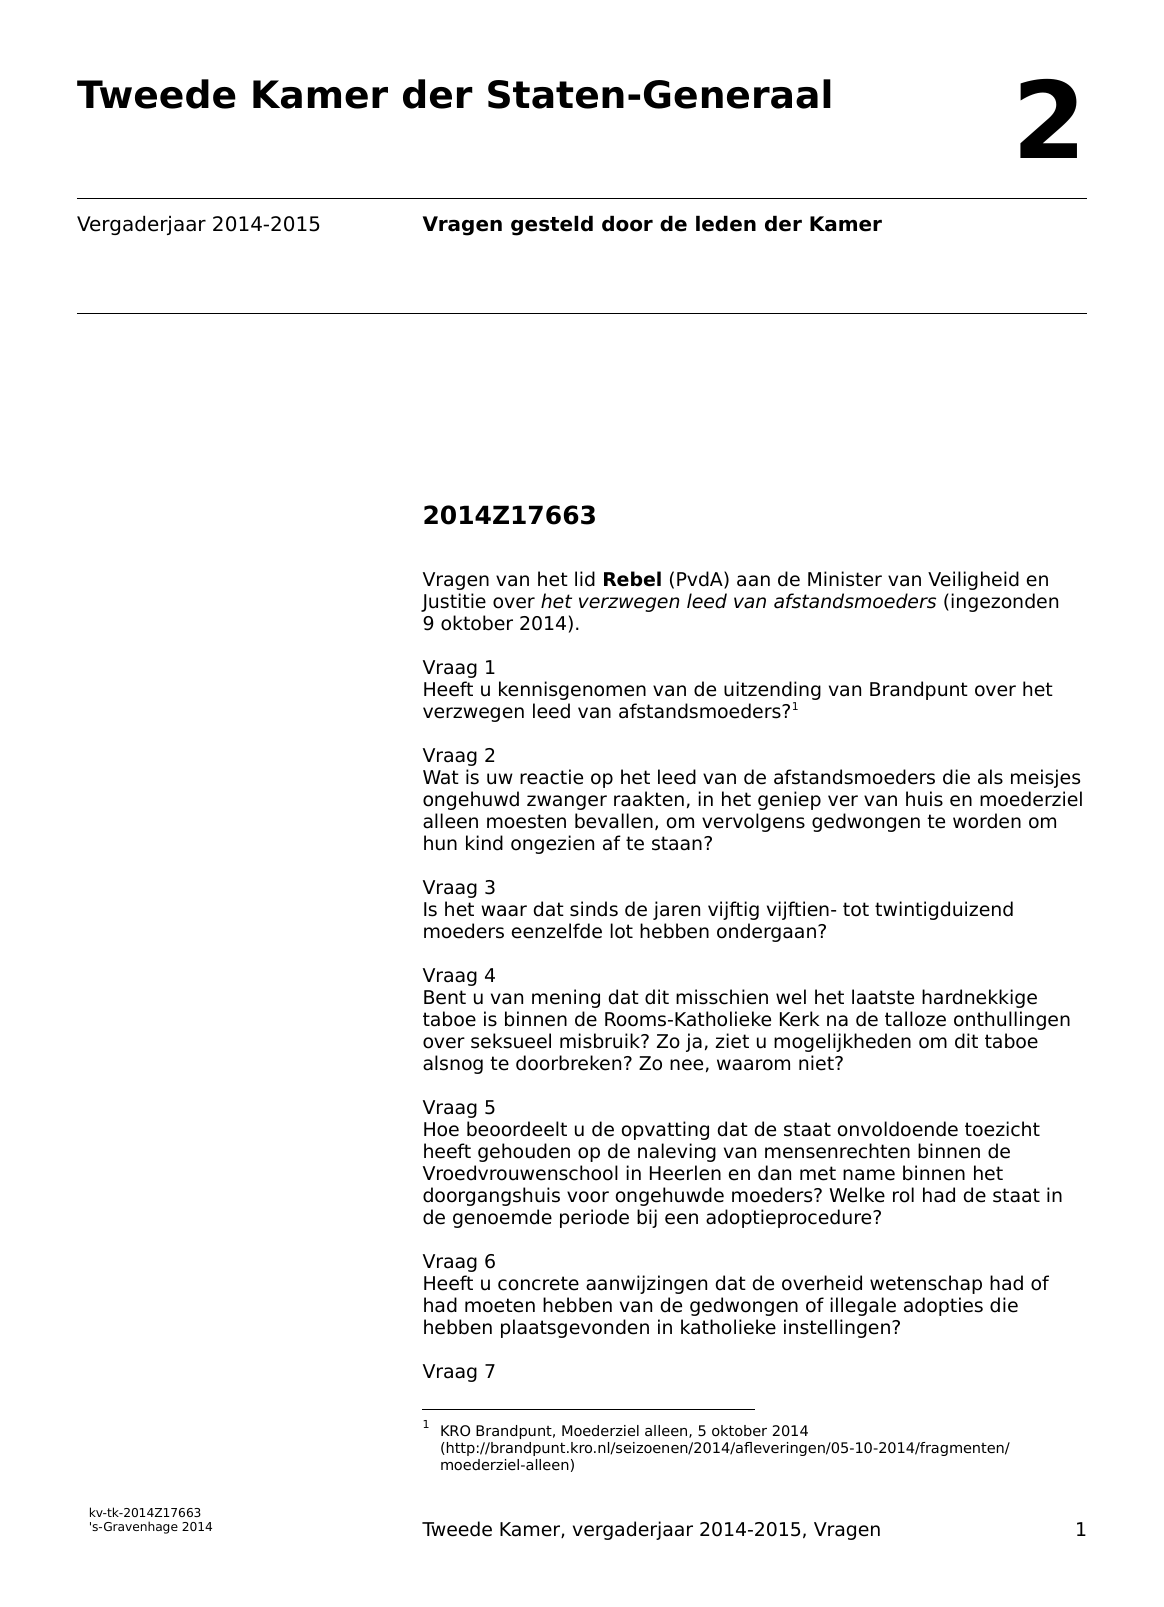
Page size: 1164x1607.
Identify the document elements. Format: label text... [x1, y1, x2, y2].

text 's-Gravenhage 2014 [88, 1520, 323, 1534]
text Vraag 7 [422, 1361, 1087, 1383]
text Hoe beoordeelt u de opvatting dat de staat onvoldoende toezicht heeft gehouden op de naleving van mensenrechten binnen de Vroedvrouwenschool in Heerlen en dan met name binnen het doorgangshuis voor ongehuwde moeders? Welke rol had de staat in de genoemde periode bij een adoptieprocedure? [422, 1119, 1087, 1229]
text Vraag 1 [422, 657, 1087, 679]
table_header Tweede Kamer der Staten-Generaal [77, 59, 886, 198]
text Wat is uw reactie op het leed van de afstandsmoeders die als meisjes ongehuwd zwanger raakten, in het geniep ver van huis en moederziel alleen moesten bevallen, om vervolgens gedwongen te worden om hun kind ongezien af te staan? [422, 767, 1087, 855]
table_cell Vergaderjaar 2014-2015 [77, 199, 422, 313]
text Vraag 4 [422, 965, 1087, 987]
text Bent u van mening dat dit misschien wel het laatste hardnekkige taboe is binnen de Rooms-Katholieke Kerk na de talloze onthullingen over seksueel misbruik? Zo ja, ziet u mogelijkheden om dit taboe alsnog te doorbreken? Zo nee, waarom niet? [422, 987, 1087, 1075]
text KRO Brandpunt, Moederziel alleen, 5 oktober 2014 (http://brandpunt.kro.nl/seizoenen/2014/afleveringen/05-10-2014/fragmenten/moederziel-alleen) [422, 1418, 1087, 1474]
text Vraag 2 [422, 745, 1087, 767]
table_header 2 [886, 59, 1087, 198]
text Vraag 6 [422, 1251, 1087, 1273]
text Heeft u concrete aanwijzingen dat de overheid wetenschap had of had moeten hebben van de gedwongen of illegale adopties die hebben plaatsgevonden in katholieke instellingen? [422, 1273, 1087, 1339]
text Vraag 3 [422, 877, 1087, 899]
table_cell Vragen gesteld door de leden der Kamer [422, 199, 1087, 313]
text 2014Z17663 [422, 501, 1087, 531]
text Vraag 5 [422, 1097, 1087, 1119]
text Heeft u kennisgenomen van de uitzending van Brandpunt over het verzwegen leed van afstandsmoeders? [422, 679, 1087, 723]
text Is het waar dat sinds de jaren vijftig vijftien- tot twintigduizend moeders eenzelfde lot hebben ondergaan? [422, 899, 1087, 943]
text Vragen van het lid Rebel (PvdA) aan de Minister van Veiligheid en Justitie over het verzwegen leed van afstandsmoeders (ingezonden 9 oktober 2014). [422, 569, 1087, 635]
text kv-tk-2014Z17663 [88, 1506, 323, 1520]
